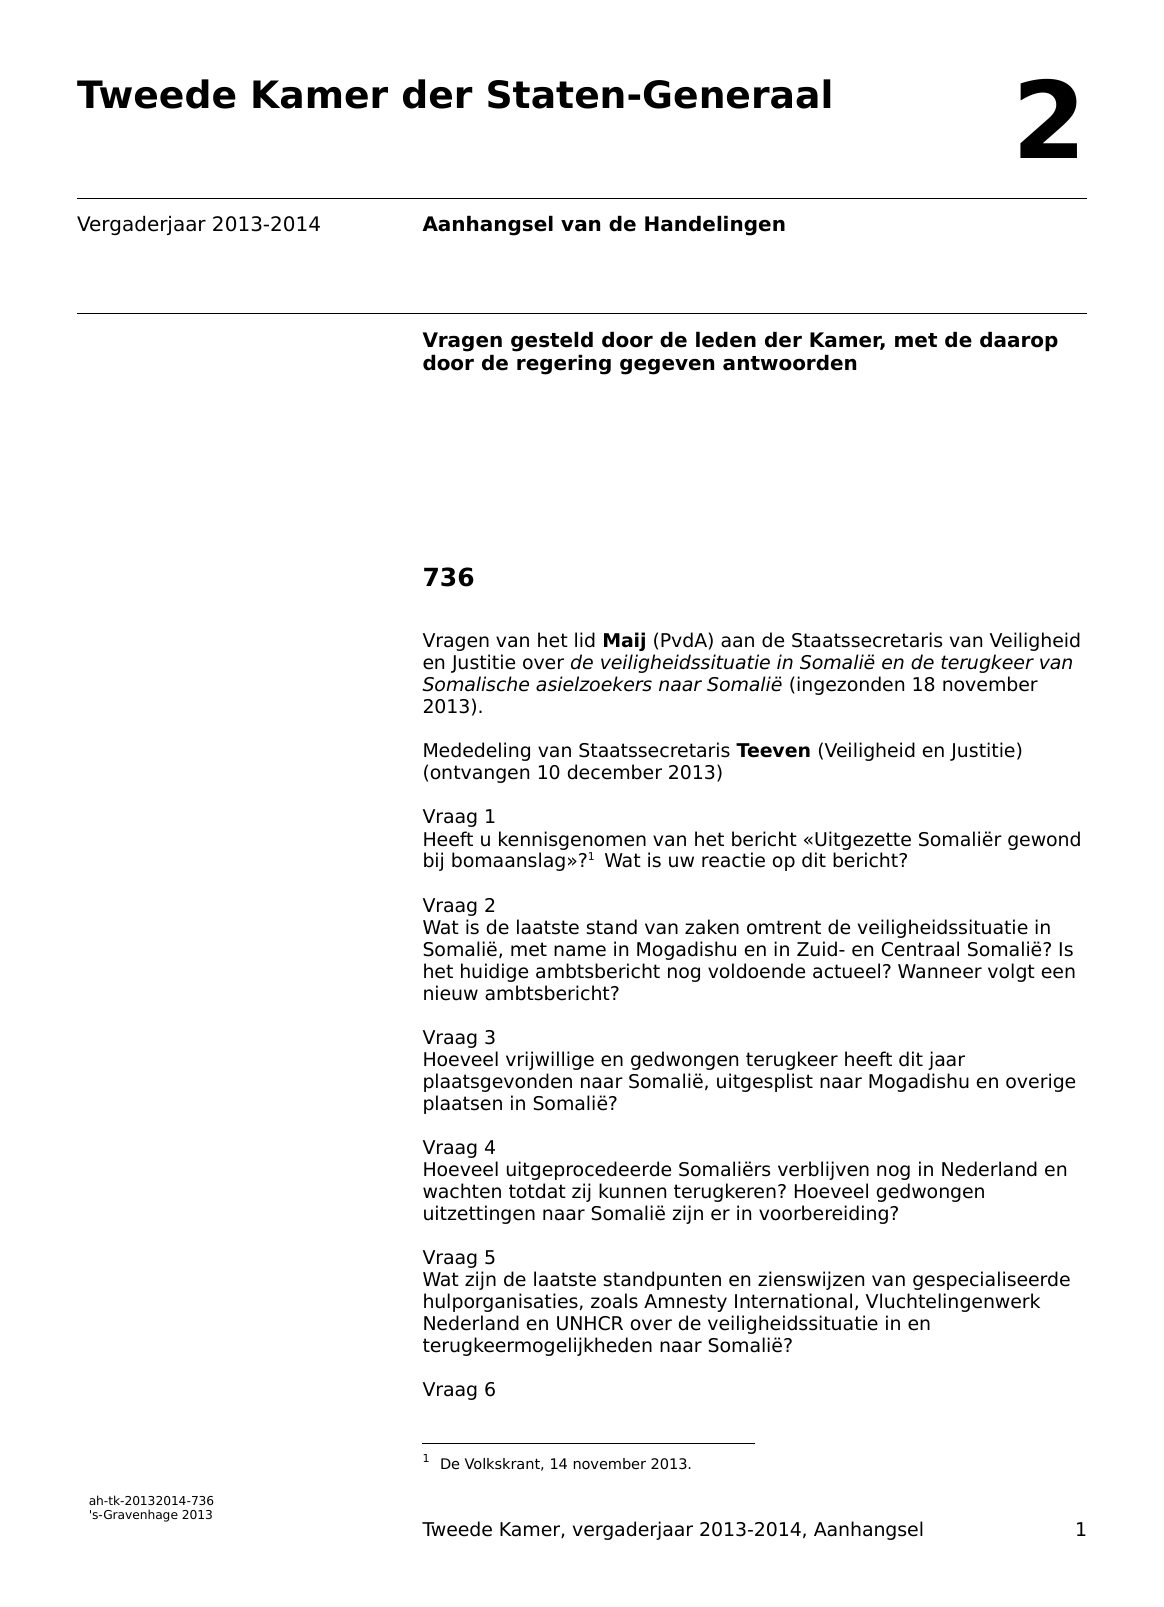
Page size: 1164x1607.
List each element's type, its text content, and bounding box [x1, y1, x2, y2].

text ah-tk-20132014-736 [88, 1494, 323, 1508]
table_header Tweede Kamer der Staten-Generaal [77, 59, 886, 198]
text Vraag 2 [422, 894, 1087, 917]
table_cell [77, 314, 422, 375]
table_header 2 [886, 59, 1087, 198]
text Hoeveel vrijwillige en gedwongen terugkeer heeft dit jaar plaatsgevonden naar Somalië, uitgesplist naar Mogadishu en overige plaatsen in Somalië? [422, 1049, 1087, 1114]
text Vraag 1 [422, 806, 1087, 828]
text Wat is de laatste stand van zaken omtrent de veiligheidssituatie in Somalië, met name in Mogadishu en in Zuid- en Centraal Somalië? Is het huidige ambtsbericht nog voldoende actueel? Wanneer volgt een nieuw ambtsbericht? [422, 917, 1087, 1004]
table_cell Aanhangsel van de Handelingen [422, 199, 1087, 313]
text Vragen van het lid Maij (PvdA) aan de Staatssecretaris van Veiligheid en Justitie over de veiligheidssituatie in Somalië en de terugkeer van Somalische asielzoekers naar Somalië (ingezonden 18 november 2013). [422, 630, 1087, 718]
table_cell Vragen gesteld door de leden der Kamer, met de daarop door de regering gegeven antwoorden [422, 314, 1087, 375]
text Vraag 3 [422, 1027, 1087, 1049]
text 's-Gravenhage 2013 [88, 1508, 323, 1522]
text Hoeveel uitgeprocedeerde Somaliërs verblijven nog in Nederland en wachten totdat zij kunnen terugkeren? Hoeveel gedwongen uitzettingen naar Somalië zijn er in voorbereiding? [422, 1159, 1087, 1225]
text Vraag 6 [422, 1379, 1087, 1401]
text Vraag 5 [422, 1247, 1087, 1269]
text Heeft u kennisgenomen van het bericht «Uitgezette Somaliër gewond bij bomaanslag»? Wat is uw reactie op dit bericht? [422, 828, 1087, 872]
text De Volkskrant, 14 november 2013. [422, 1452, 1087, 1474]
text Mededeling van Staatssecretaris Teeven (Veiligheid en Justitie) (ontvangen 10 december 2013) [422, 740, 1087, 784]
text Wat zijn de laatste standpunten en zienswijzen van gespecialiseerde hulporganisaties, zoals Amnesty International, Vluchtelingenwerk Nederland en UNHCR over de veiligheidssituatie in en terugkeermogelijkheden naar Somalië? [422, 1269, 1087, 1357]
table_cell Vergaderjaar 2013-2014 [77, 199, 422, 313]
text Vraag 4 [422, 1137, 1087, 1159]
text 736 [422, 563, 1087, 592]
